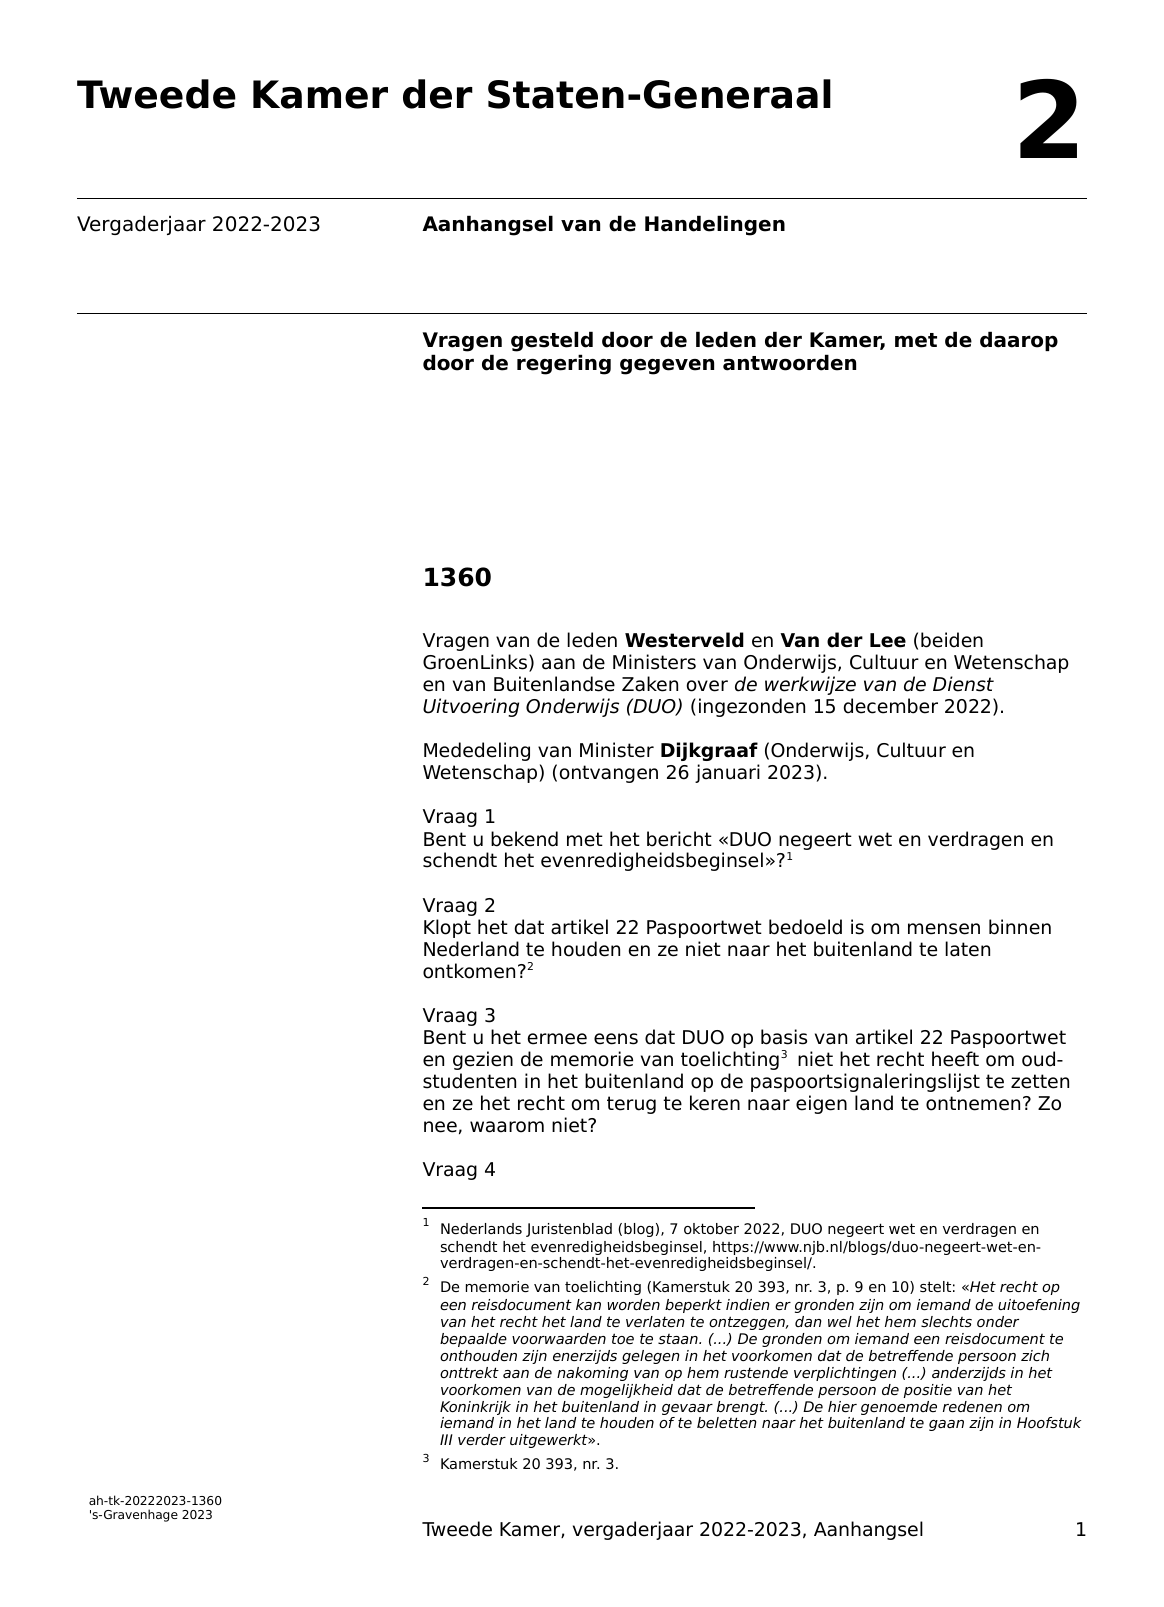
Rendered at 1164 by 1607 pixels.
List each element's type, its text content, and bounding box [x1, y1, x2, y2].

table_cell Aanhangsel van de Handelingen [422, 199, 1087, 313]
table_header 2 [886, 59, 1087, 198]
text ah-tk-20222023-1360 [88, 1494, 323, 1508]
text Mededeling van Minister Dijkgraaf (Onderwijs, Cultuur en Wetenschap) (ontvangen 26 januari 2023). [422, 740, 1087, 784]
text Kamerstuk 20 393, nr. 3. [422, 1452, 1087, 1474]
text Vraag 4 [422, 1159, 1087, 1181]
text Vraag 1 [422, 806, 1087, 828]
text Bent u het ermee eens dat DUO op basis van artikel 22 Paspoortwet en gezien de memorie van toelichting niet het recht heeft om oud-studenten in het buitenland op de paspoortsignaleringslijst te zetten en ze het recht om terug te keren naar eigen land te ontnemen? Zo nee, waarom niet? [422, 1027, 1087, 1137]
text Vragen van de leden Westerveld en Van der Lee (beiden GroenLinks) aan de Ministers van Onderwijs, Cultuur en Wetenschap en van Buitenlandse Zaken over de werkwijze van de Dienst Uitvoering Onderwijs (DUO) (ingezonden 15 december 2022). [422, 630, 1087, 718]
text Vraag 3 [422, 1005, 1087, 1027]
table_cell [77, 314, 422, 375]
table_cell Vragen gesteld door de leden der Kamer, met de daarop door de regering gegeven antwoorden [422, 314, 1087, 375]
text Nederlands Juristenblad (blog), 7 oktober 2022, DUO negeert wet en verdragen en schendt het evenredigheidsbeginsel, https://www.njb.nl/blogs/duo-negeert-wet-en-verdragen-en-schendt-het-evenredigheidsbeginsel/. [422, 1217, 1087, 1272]
table_header Tweede Kamer der Staten-Generaal [77, 59, 886, 198]
text De memorie van toelichting (Kamerstuk 20 393, nr. 3, p. 9 en 10) stelt: «Het recht op een reisdocument kan worden beperkt indien er gronden zijn om iemand de uitoefening van het recht het land te verlaten te ontzeggen, dan wel het hem slechts onder bepaalde voorwaarden toe te staan. (...) De gronden om iemand een reisdocument te onthouden zijn enerzijds gelegen in het voorkomen dat de betreffende persoon zich onttrekt aan de nakoming van op hem rustende verplichtingen (...) anderzijds in het voorkomen van de mogelijkheid dat de betreffende persoon de positie van het Koninkrijk in het buitenland in gevaar brengt. (...) De hier genoemde redenen om iemand in het land te houden of te beletten naar het buitenland te gaan zijn in Hoofstuk III verder uitgewerkt». [422, 1275, 1087, 1449]
text 1360 [422, 563, 1087, 592]
table_cell Vergaderjaar 2022-2023 [77, 199, 422, 313]
text 's-Gravenhage 2023 [88, 1508, 323, 1522]
text Bent u bekend met het bericht «DUO negeert wet en verdragen en schendt het evenredigheidsbeginsel»? [422, 828, 1087, 872]
text Vraag 2 [422, 894, 1087, 917]
text Klopt het dat artikel 22 Paspoortwet bedoeld is om mensen binnen Nederland te houden en ze niet naar het buitenland te laten ontkomen? [422, 917, 1087, 982]
